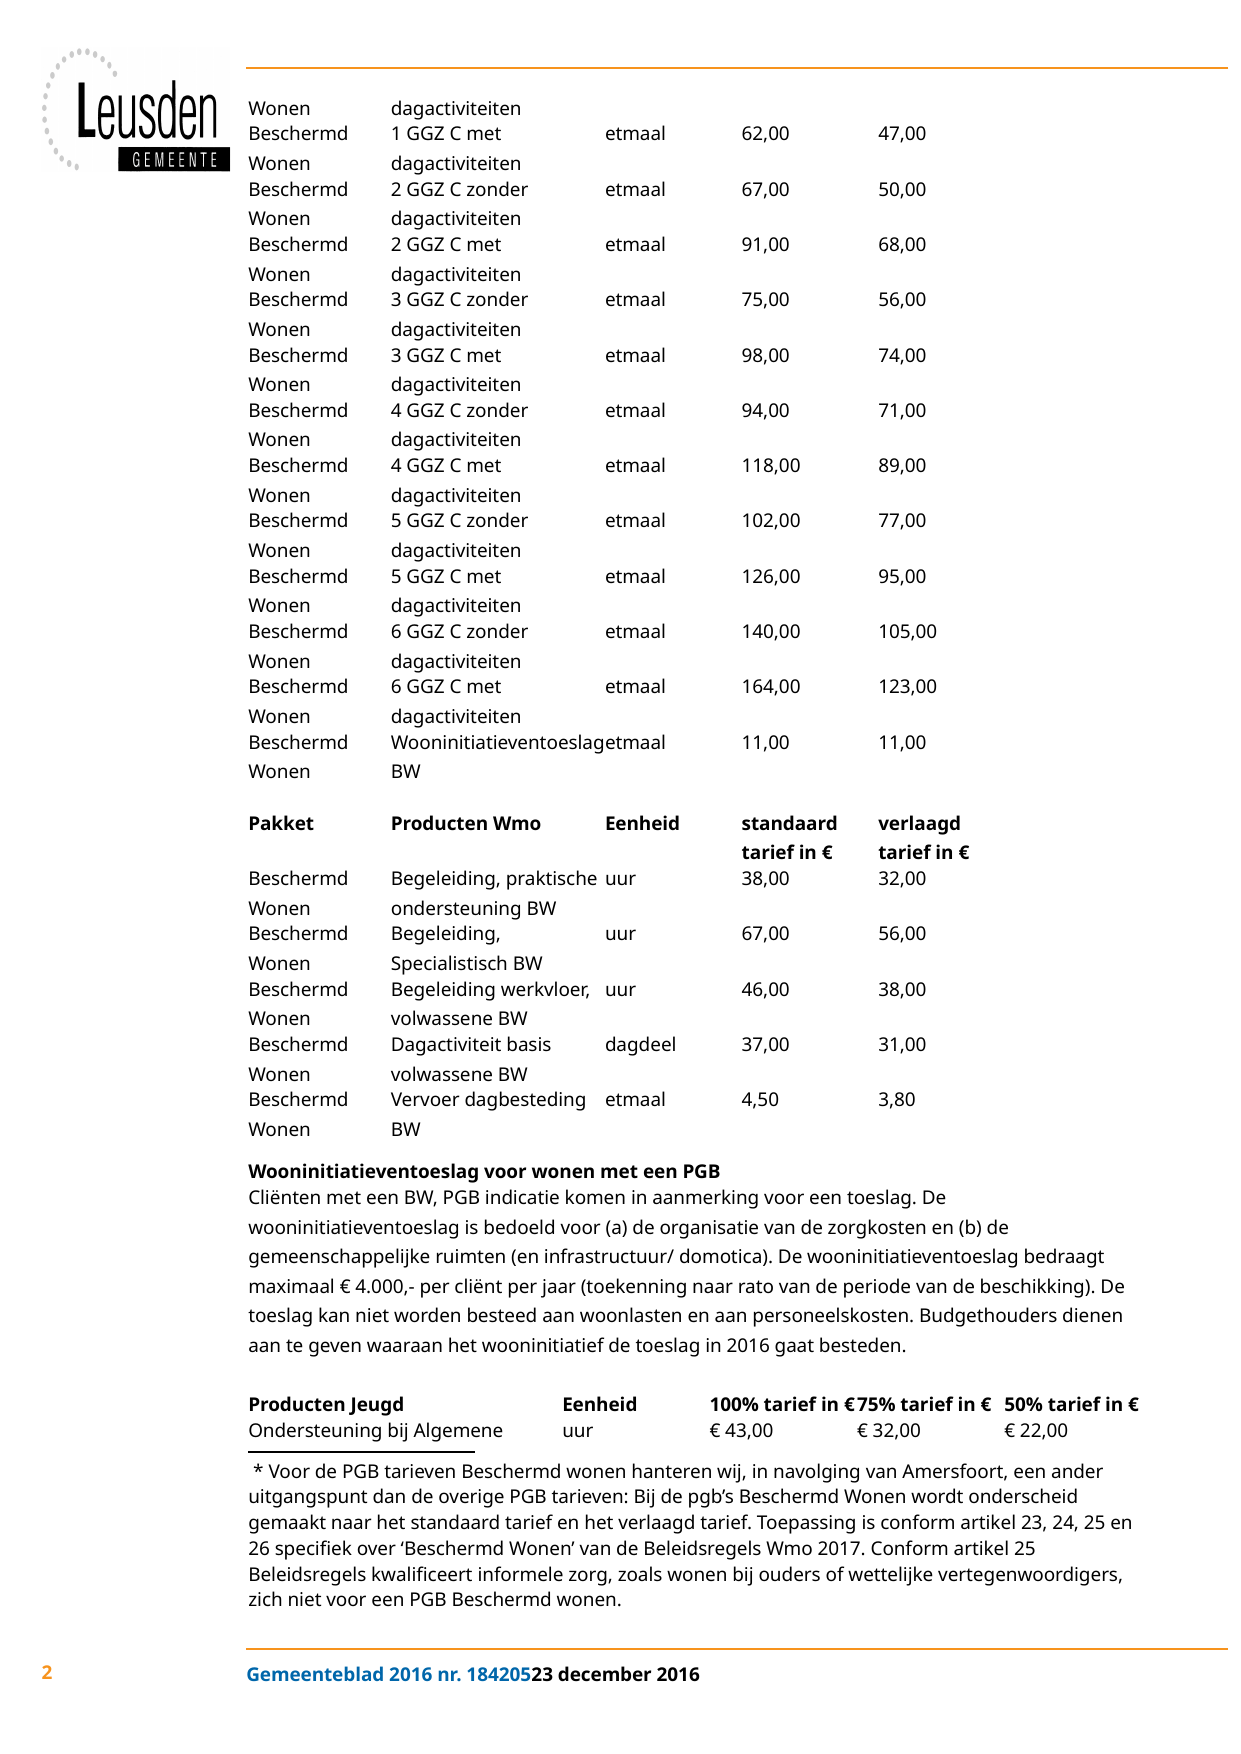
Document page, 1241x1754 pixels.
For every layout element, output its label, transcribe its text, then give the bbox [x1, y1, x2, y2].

table_cell dagactiviteiten [391, 95, 605, 121]
table_cell etmaal [605, 453, 741, 508]
table_cell Pakket [248, 810, 391, 865]
table_cell 164,00 [741, 674, 878, 729]
table_header Producten Jeugd [248, 1392, 562, 1417]
table_cell Beschermd Wonen [248, 231, 391, 286]
table_cell Ondersteuning bij Algemene [248, 1417, 562, 1443]
table_cell Beschermd Wonen [248, 1087, 391, 1142]
table_cell 105,00 [878, 618, 1015, 674]
table_cell etmaal [605, 342, 741, 397]
table_cell [1015, 729, 1152, 784]
table_cell standaard tarief in € [741, 810, 878, 865]
table_cell etmaal [605, 176, 741, 231]
table_cell Producten Wmo [391, 810, 605, 865]
text Cliënten met een BW, PGB indicatie komen in aanmerking voor een toeslag. De wooninitiatieventoeslag is bedoeld voor (a) de organisatie van de zorgkosten en (b) de gemeenschappelijke ruimten (en infrastructuur/ domotica). De wooninitiatieventoeslag bedraagt maximaal € 4.000,- per cliënt per jaar (toekenning naar rato van de periode van de beschikking). De toeslag kan niet worden besteed aan woonlasten en aan personeelskosten. Budgethouders dienen aan te geven waaraan het wooninitiatief de toeslag in 2016 gaat besteden. [248, 1184, 1152, 1358]
table_cell etmaal [605, 397, 741, 452]
table_cell [878, 784, 1015, 810]
table_cell Beschermd Wonen [248, 729, 391, 784]
table_cell Beschermd Wonen [248, 976, 391, 1031]
table_cell 1 GGZ C met dagactiviteiten [391, 121, 605, 176]
table_header 75% tarief in € [857, 1392, 1004, 1417]
table_cell Beschermd Wonen [248, 342, 391, 397]
table_cell 5 GGZ C met dagactiviteiten [391, 563, 605, 618]
table_cell [1015, 618, 1152, 674]
table_cell Beschermd Wonen [248, 865, 391, 921]
table_cell 47,00 [878, 121, 1015, 176]
table_cell uur [562, 1417, 709, 1443]
table_cell 94,00 [741, 397, 878, 452]
table_cell 4 GGZ C zonder dagactiviteiten [391, 397, 605, 452]
table_cell [1015, 286, 1152, 342]
table_cell 50,00 [878, 176, 1015, 231]
table_cell etmaal [605, 563, 741, 618]
table_cell Vervoer dagbesteding BW [391, 1087, 605, 1142]
table_cell 4 GGZ C met dagactiviteiten [391, 453, 605, 508]
table_cell 89,00 [878, 453, 1015, 508]
table_cell 75,00 [741, 286, 878, 342]
table_cell Eenheid [605, 810, 741, 865]
table_cell 5 GGZ C zonder dagactiviteiten [391, 508, 605, 563]
table_cell Beschermd Wonen [248, 921, 391, 976]
table_cell 91,00 [741, 231, 878, 286]
table_cell Beschermd Wonen [248, 563, 391, 618]
table_cell Beschermd Wonen [248, 286, 391, 342]
table_cell Begeleiding, praktische ondersteuning BW [391, 865, 605, 921]
table_cell 140,00 [741, 618, 878, 674]
table_cell [741, 784, 878, 810]
table_cell 3 GGZ C zonder dagactiviteiten [391, 286, 605, 342]
table_cell 56,00 [878, 286, 1015, 342]
table_cell dagdeel [605, 1031, 741, 1087]
table_cell 71,00 [878, 397, 1015, 452]
table_cell 67,00 [741, 921, 878, 976]
table_cell 38,00 [878, 976, 1015, 1031]
table_cell uur [605, 921, 741, 976]
table_cell 62,00 [741, 121, 878, 176]
table_cell € 43,00 [709, 1417, 857, 1443]
table_cell etmaal [605, 729, 741, 784]
table_cell 31,00 [878, 1031, 1015, 1087]
table_cell [1015, 342, 1152, 397]
table_cell [1015, 674, 1152, 729]
table_cell 38,00 [741, 865, 878, 921]
table_cell verlaagd tarief in € [878, 810, 1015, 865]
table_cell etmaal [605, 508, 741, 563]
table_cell 95,00 [878, 563, 1015, 618]
table_cell 6 GGZ C zonder dagactiviteiten [391, 618, 605, 674]
table_cell [1015, 1087, 1152, 1142]
table_cell [1015, 121, 1152, 176]
text Wooninitiatieventoeslag voor wonen met een PGB [248, 1159, 1152, 1184]
table_cell 46,00 [741, 976, 878, 1031]
table_cell Beschermd Wonen [248, 176, 391, 231]
table_cell 11,00 [878, 729, 1015, 784]
table_cell 6 GGZ C met dagactiviteiten [391, 674, 605, 729]
table_cell etmaal [605, 618, 741, 674]
table_cell etmaal [605, 1087, 741, 1142]
table_cell Beschermd Wonen [248, 674, 391, 729]
table_cell [1015, 453, 1152, 508]
table_cell 68,00 [878, 231, 1015, 286]
table_cell [605, 95, 741, 121]
table_cell [1015, 397, 1152, 452]
table_cell Begeleiding, Specialistisch BW [391, 921, 605, 976]
table_cell 3 GGZ C met dagactiviteiten [391, 342, 605, 397]
table_cell Wooninitiatieventoeslag BW [391, 729, 605, 784]
table_cell 4,50 [741, 1087, 878, 1142]
table_cell 102,00 [741, 508, 878, 563]
table_cell [1015, 784, 1152, 810]
table_cell € 32,00 [857, 1417, 1004, 1443]
table_cell etmaal [605, 674, 741, 729]
table_cell Beschermd Wonen [248, 121, 391, 176]
table_cell 2 GGZ C met dagactiviteiten [391, 231, 605, 286]
table_cell uur [605, 976, 741, 1031]
table_cell etmaal [605, 121, 741, 176]
table_cell 67,00 [741, 176, 878, 231]
table_cell etmaal [605, 286, 741, 342]
table_cell Beschermd Wonen [248, 618, 391, 674]
table_cell [1015, 176, 1152, 231]
table_cell [1015, 563, 1152, 618]
table_cell 32,00 [878, 865, 1015, 921]
table_cell [1015, 231, 1152, 286]
table_cell 74,00 [878, 342, 1015, 397]
table_cell € 22,00 [1004, 1417, 1152, 1443]
table_cell [1015, 810, 1152, 865]
table_cell 37,00 [741, 1031, 878, 1087]
table_cell Beschermd Wonen [248, 453, 391, 508]
table_cell [605, 784, 741, 810]
table_cell Begeleiding werkvloer, volwassene BW [391, 976, 605, 1031]
table_cell Beschermd Wonen [248, 508, 391, 563]
table_cell 77,00 [878, 508, 1015, 563]
table_cell Dagactiviteit basis volwassene BW [391, 1031, 605, 1087]
table_cell [1015, 865, 1152, 921]
table_cell [1015, 976, 1152, 1031]
table_cell uur [605, 865, 741, 921]
table_cell Beschermd Wonen [248, 1031, 391, 1087]
table_cell [878, 95, 1015, 121]
table_cell 56,00 [878, 921, 1015, 976]
table_cell [391, 784, 605, 810]
table_cell 3,80 [878, 1087, 1015, 1142]
table_cell 118,00 [741, 453, 878, 508]
picture [41, 47, 231, 172]
table_cell 98,00 [741, 342, 878, 397]
table_cell Beschermd Wonen [248, 397, 391, 452]
table_cell Wonen [248, 95, 391, 121]
table_header 50% tarief in € [1004, 1392, 1152, 1417]
table_cell 126,00 [741, 563, 878, 618]
table_header 100% tarief in € [709, 1392, 857, 1417]
table_cell [741, 95, 878, 121]
table_cell 123,00 [878, 674, 1015, 729]
table_cell 2 GGZ C zonder dagactiviteiten [391, 176, 605, 231]
table_cell etmaal [605, 231, 741, 286]
table_cell [1015, 508, 1152, 563]
table_header Eenheid [562, 1392, 709, 1417]
table_cell [1015, 95, 1152, 121]
table_cell [1015, 1031, 1152, 1087]
table_cell 11,00 [741, 729, 878, 784]
table_cell [248, 784, 391, 810]
table_cell [1015, 921, 1152, 976]
